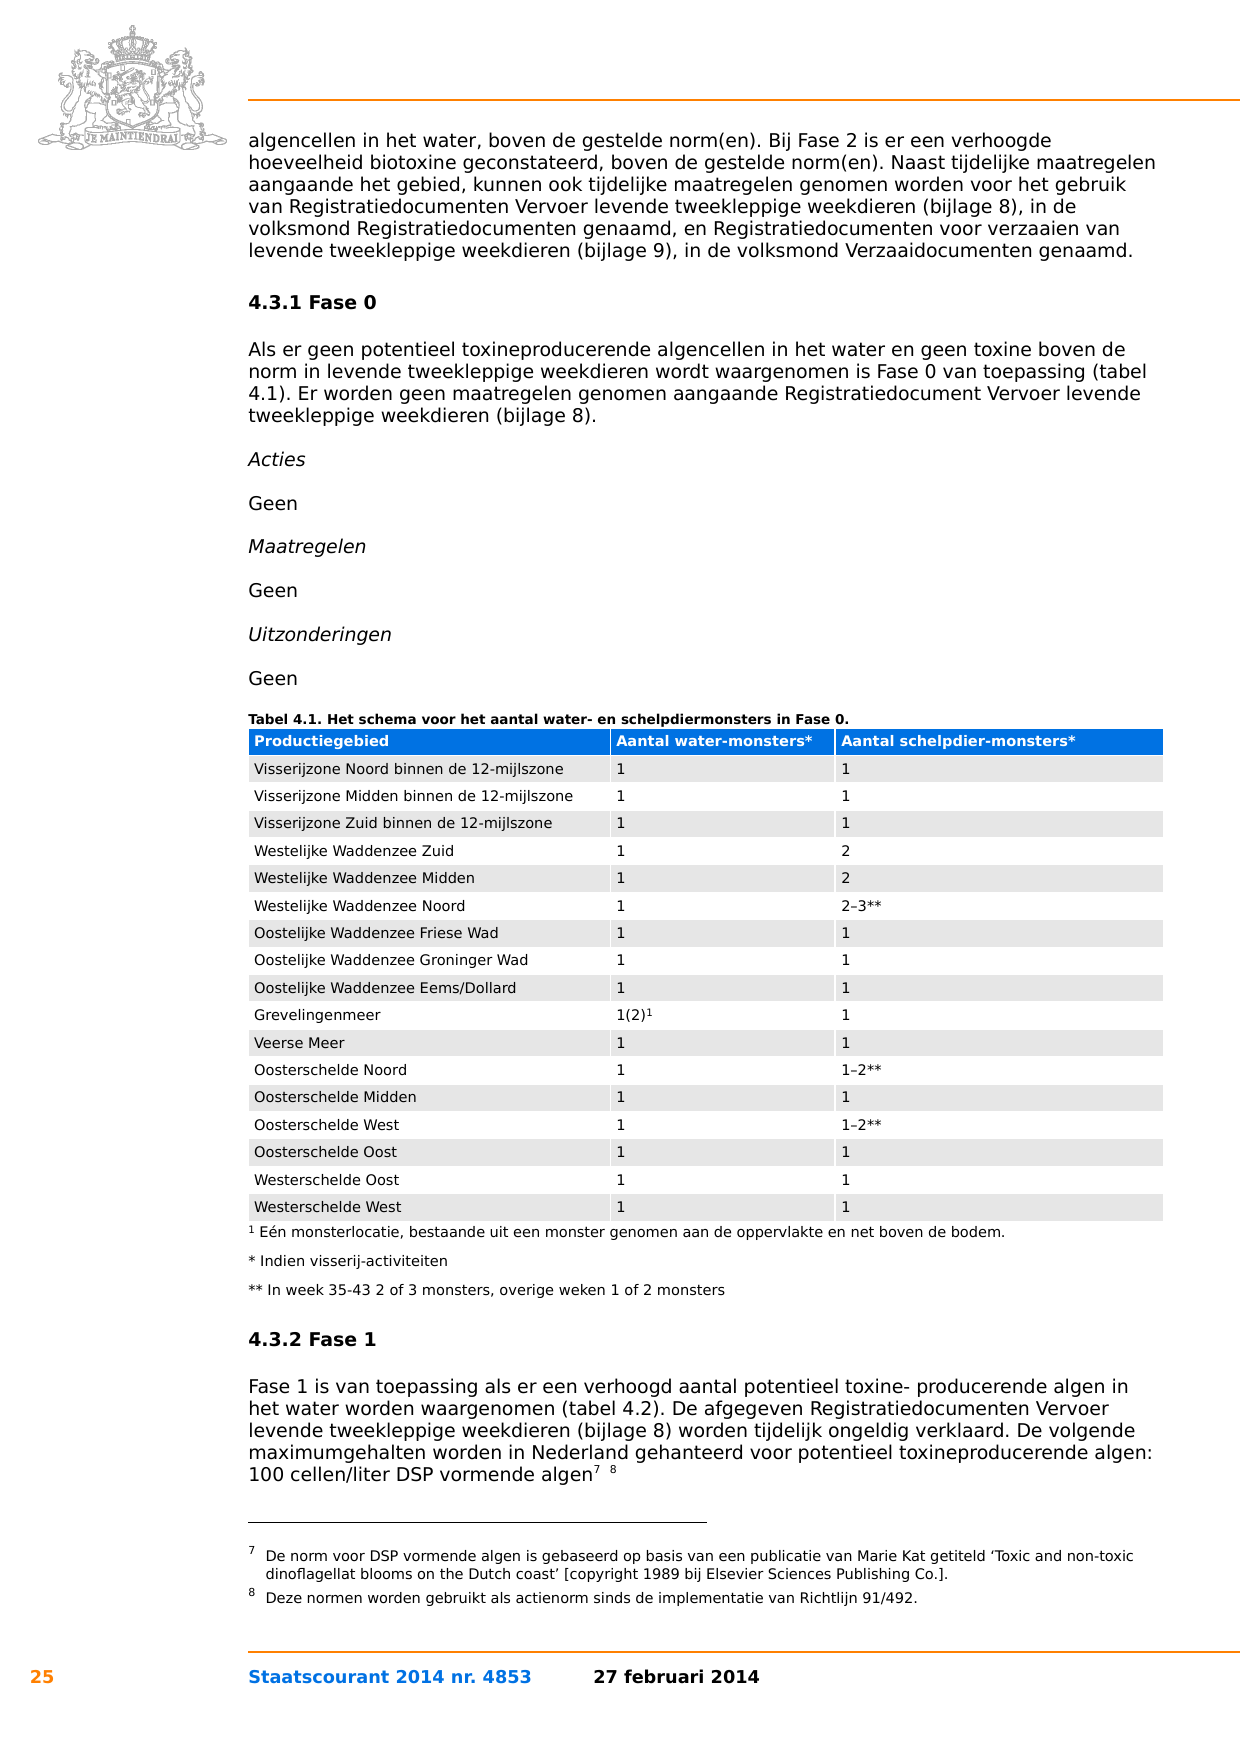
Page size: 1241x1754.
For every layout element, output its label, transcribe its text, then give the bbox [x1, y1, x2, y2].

table_cell 1 [836, 975, 1163, 1001]
table_cell 2–3** [836, 893, 1163, 919]
table_cell Westelijke Waddenzee Midden [249, 865, 610, 892]
table_cell 1 [836, 1194, 1163, 1221]
table_cell Visserijzone Noord binnen de 12-mijlszone [249, 756, 610, 782]
table_cell 1 [836, 1085, 1163, 1111]
text Geen [248, 668, 1163, 690]
subtitle Maatregelen [248, 536, 1163, 558]
table_cell Visserijzone Zuid binnen de 12-mijlszone [249, 811, 610, 837]
table_cell 1 [836, 920, 1163, 947]
table_cell Aantal schelpdier-monsters* [836, 729, 1163, 755]
table_cell 1 [836, 756, 1163, 782]
table_cell 1 [611, 838, 834, 864]
table_cell Oosterschelde Oost [249, 1139, 610, 1166]
table_cell 1 [611, 948, 834, 974]
table_cell 1 [836, 783, 1163, 809]
table_cell Oosterschelde Midden [249, 1085, 610, 1111]
table_cell Oostelijke Waddenzee Friese Wad [249, 920, 610, 947]
table_cell Grevelingenmeer [249, 1003, 610, 1029]
table_cell Productiegebied [249, 729, 610, 755]
picture [38, 25, 227, 150]
text algencellen in het water, boven de gestelde norm(en). Bij Fase 2 is er een verhoogde hoeveelheid biotoxine geconstateerd, boven de gestelde norm(en). Naast tijdelijke maatregelen aangaande het gebied, kunnen ook tijdelijke maatregelen genomen worden voor het gebruik van Registratiedocumenten Vervoer levende tweekleppige weekdieren (bijlage 8), in de volksmond Registratiedocumenten genaamd, en Registratiedocumenten voor verzaaien van levende tweekleppige weekdieren (bijlage 9), in de volksmond Verzaaidocumenten genaamd. [248, 130, 1163, 262]
table_cell Aantal water-monsters* [611, 729, 834, 755]
text 100 cellen/liter DSP vormende algen [248, 1464, 1163, 1486]
subtitle Uitzonderingen [248, 624, 1163, 646]
table_cell 1 [836, 1139, 1163, 1166]
table_cell 1 [611, 811, 834, 837]
table_cell 1 [611, 783, 834, 809]
table_cell 1 [836, 1167, 1163, 1193]
table_cell 1 [611, 893, 834, 919]
table_cell Oosterschelde Noord [249, 1057, 610, 1083]
table_cell 1 [611, 1194, 834, 1221]
table_cell 1 [611, 1030, 834, 1056]
table_cell 1 [611, 865, 834, 892]
text Fase 1 is van toepassing als er een verhoogd aantal potentieel toxine- producerende algen in het water worden waargenomen (tabel 4.2). De afgegeven Registratiedocumenten Vervoer levende tweekleppige weekdieren (bijlage 8) worden tijdelijk ongeldig verklaard. De volgende maximumgehalten worden in Nederland gehanteerd voor potentieel toxineproducerende algen: [248, 1376, 1163, 1464]
text Geen [248, 492, 1163, 514]
table_cell 1 [611, 1112, 834, 1138]
table_cell Westerschelde Oost [249, 1167, 610, 1193]
table_cell 1(2)1 [611, 1003, 834, 1029]
subtitle 4.3.1 Fase 0 [248, 292, 1163, 314]
table_cell 1 [611, 1057, 834, 1083]
table_header Tabel 4.1. Het schema voor het aantal water- en schelpdiermonsters in Fase 0. [248, 712, 1163, 727]
table_cell 1 [611, 1167, 834, 1193]
table_cell 1 [836, 1030, 1163, 1056]
table_cell 1 [611, 920, 834, 947]
table_cell Oosterschelde West [249, 1112, 610, 1138]
table_cell 1 [836, 948, 1163, 974]
text Deze normen worden gebruikt als actienorm sinds de implementatie van Richtlijn 91/492. [248, 1586, 1163, 1608]
table_cell Oostelijke Waddenzee Groninger Wad [249, 948, 610, 974]
text Geen [248, 580, 1163, 602]
table_cell Westerschelde West [249, 1194, 610, 1221]
table_cell 2 [836, 865, 1163, 892]
table_cell 1 [611, 1139, 834, 1166]
table_cell Westelijke Waddenzee Zuid [249, 838, 610, 864]
table_cell 1 [611, 975, 834, 1001]
text De norm voor DSP vormende algen is gebaseerd op basis van een publicatie van Marie Kat getiteld ‘Toxic and non-toxic dinoflagellat blooms on the Dutch coast’ [copyright 1989 bij Elsevier Sciences Publishing Co.]. [248, 1544, 1163, 1583]
table_cell 1 [611, 1085, 834, 1111]
table_cell 1–2** [836, 1057, 1163, 1083]
subtitle Acties [248, 448, 1163, 471]
table_cell 1 [836, 1003, 1163, 1029]
table_cell Veerse Meer [249, 1030, 610, 1056]
table_cell Visserijzone Midden binnen de 12-mijlszone [249, 783, 610, 809]
table_cell 2 [836, 838, 1163, 864]
table_cell Westelijke Waddenzee Noord [249, 893, 610, 919]
table_cell 1 [611, 756, 834, 782]
text Als er geen potentieel toxineproducerende algencellen in het water en geen toxine boven de norm in levende tweekleppige weekdieren wordt waargenomen is Fase 0 van toepassing (tabel 4.1). Er worden geen maatregelen genomen aangaande Registratiedocument Vervoer levende tweekleppige weekdieren (bijlage 8). [248, 339, 1163, 427]
table_cell 1 [836, 811, 1163, 837]
table_cell 1–2** [836, 1112, 1163, 1138]
table_cell 1 Eén monsterlocatie, bestaande uit een monster genomen aan de oppervlakte en net boven de bodem. * Indien visserij-activiteiten ** In week 35-43 2 of 3 monsters, overige weken 1 of 2 monsters [248, 1222, 1163, 1299]
subtitle 4.3.2 Fase 1 [248, 1329, 1163, 1351]
table_cell Oostelijke Waddenzee Eems/Dollard [249, 975, 610, 1001]
